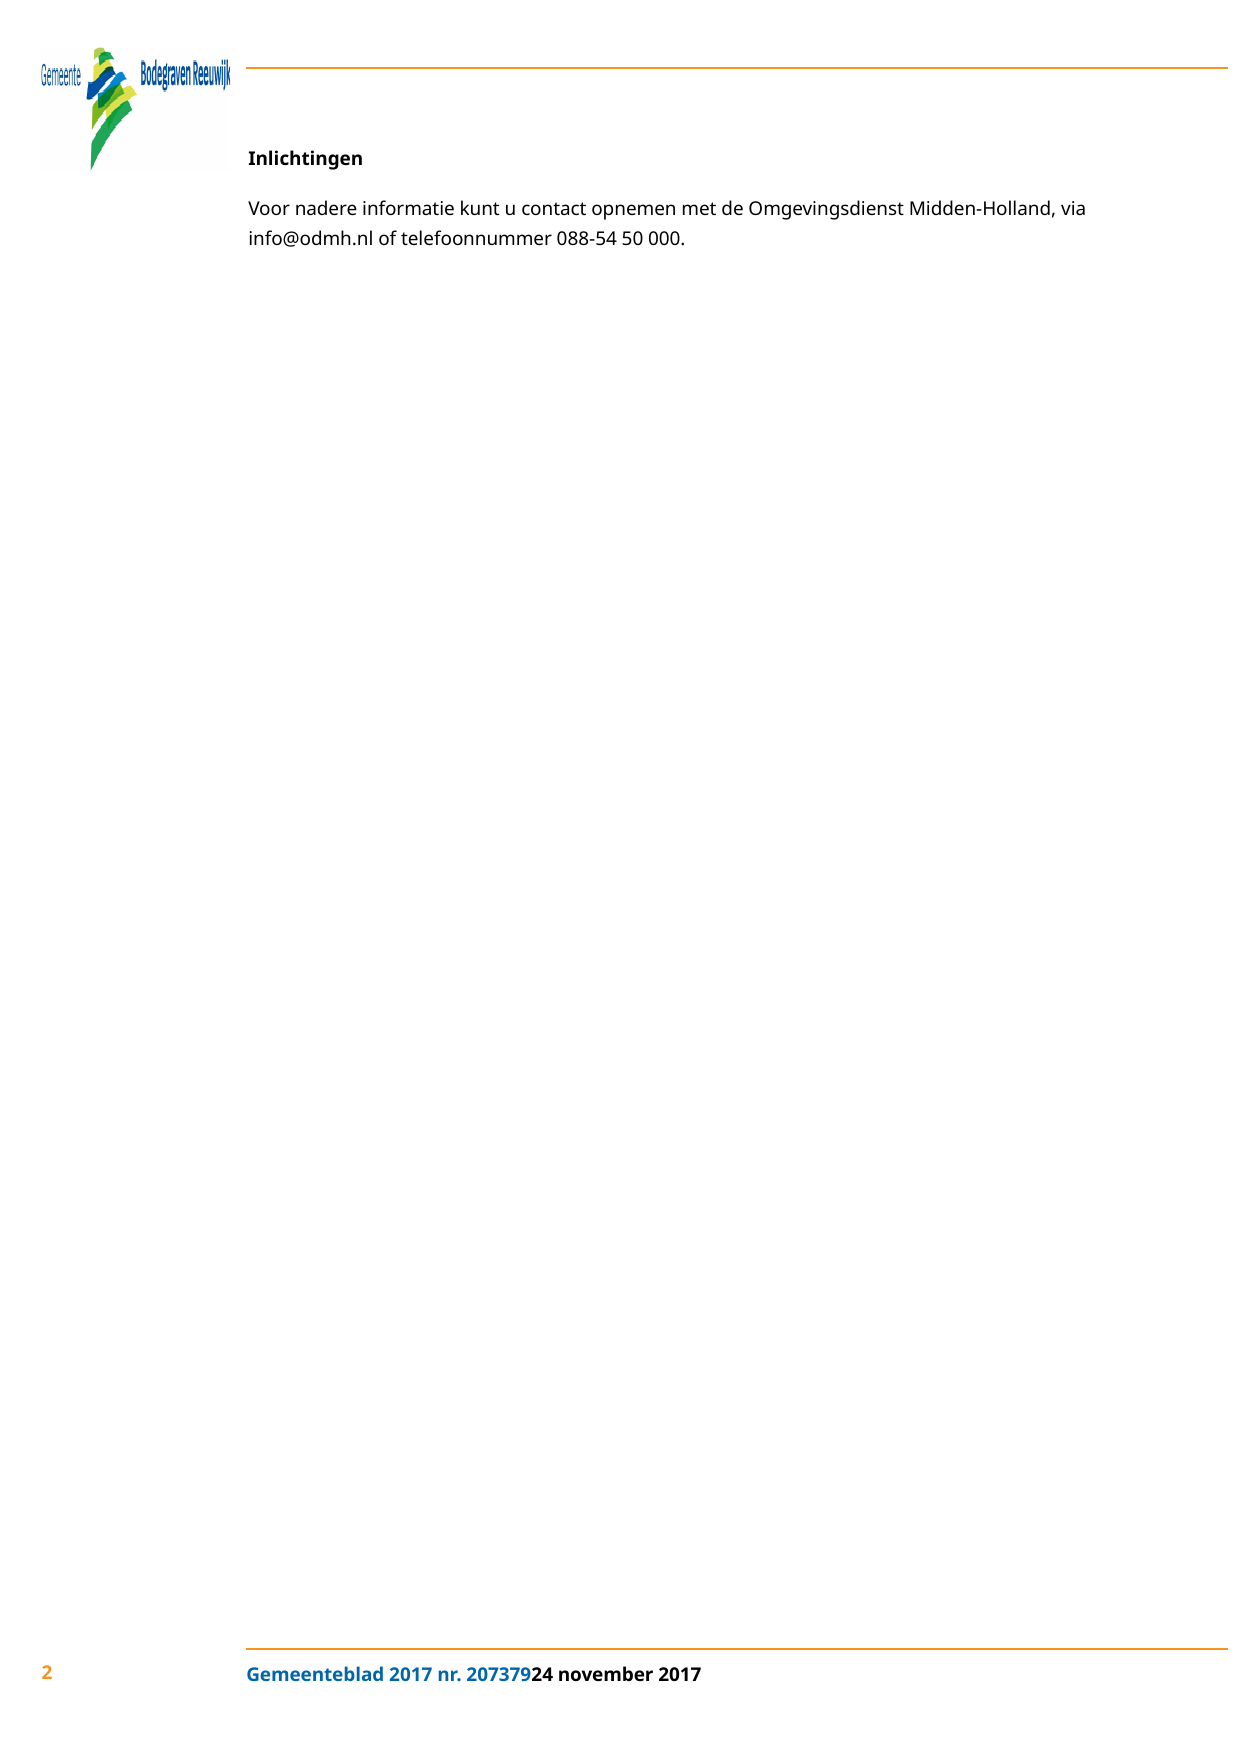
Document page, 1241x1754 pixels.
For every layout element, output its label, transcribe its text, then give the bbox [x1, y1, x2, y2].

text Inlichtingen [248, 145, 1152, 171]
text Voor nadere informatie kunt u contact opnemen met de Omgevingsdienst Midden-Holland, via info@odmh.nl of telefoonnummer 088-54 50 000. [248, 196, 1152, 251]
picture [41, 47, 231, 172]
